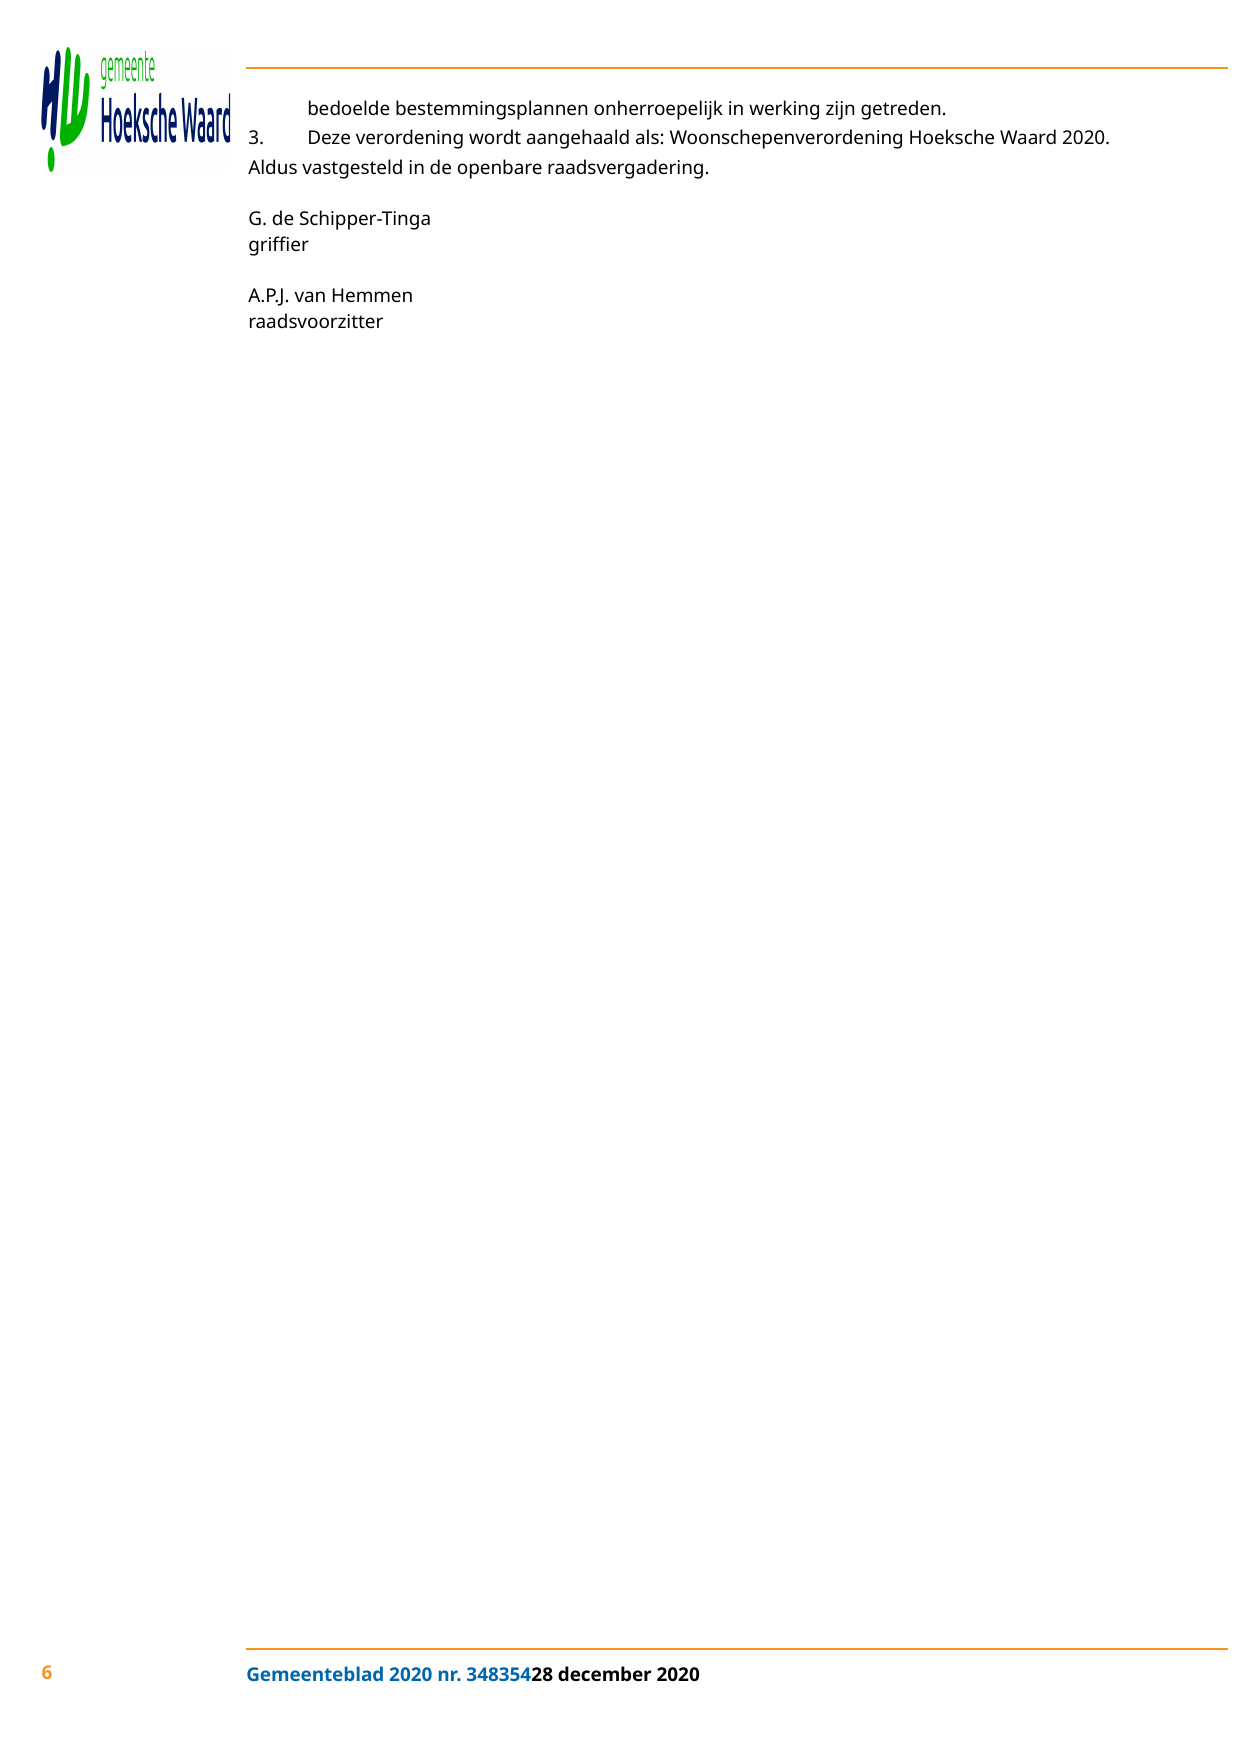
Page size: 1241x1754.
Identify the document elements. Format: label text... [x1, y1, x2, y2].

picture [41, 47, 231, 172]
list Deze verordening wordt aangehaald als: Woonschepenverordening Hoeksche Waard 2020. [248, 124, 1152, 150]
text raadsvoorzitter [248, 308, 1152, 334]
text G. de Schipper-Tinga [248, 205, 1152, 231]
text Aldus vastgesteld in de openbare raadsvergadering. [248, 154, 1152, 180]
text A.P.J. van Hemmen [248, 283, 1152, 308]
text griffier [248, 231, 1152, 257]
list bedoelde bestemmingsplannen onherroepelijk in werking zijn getreden. [248, 95, 1152, 121]
